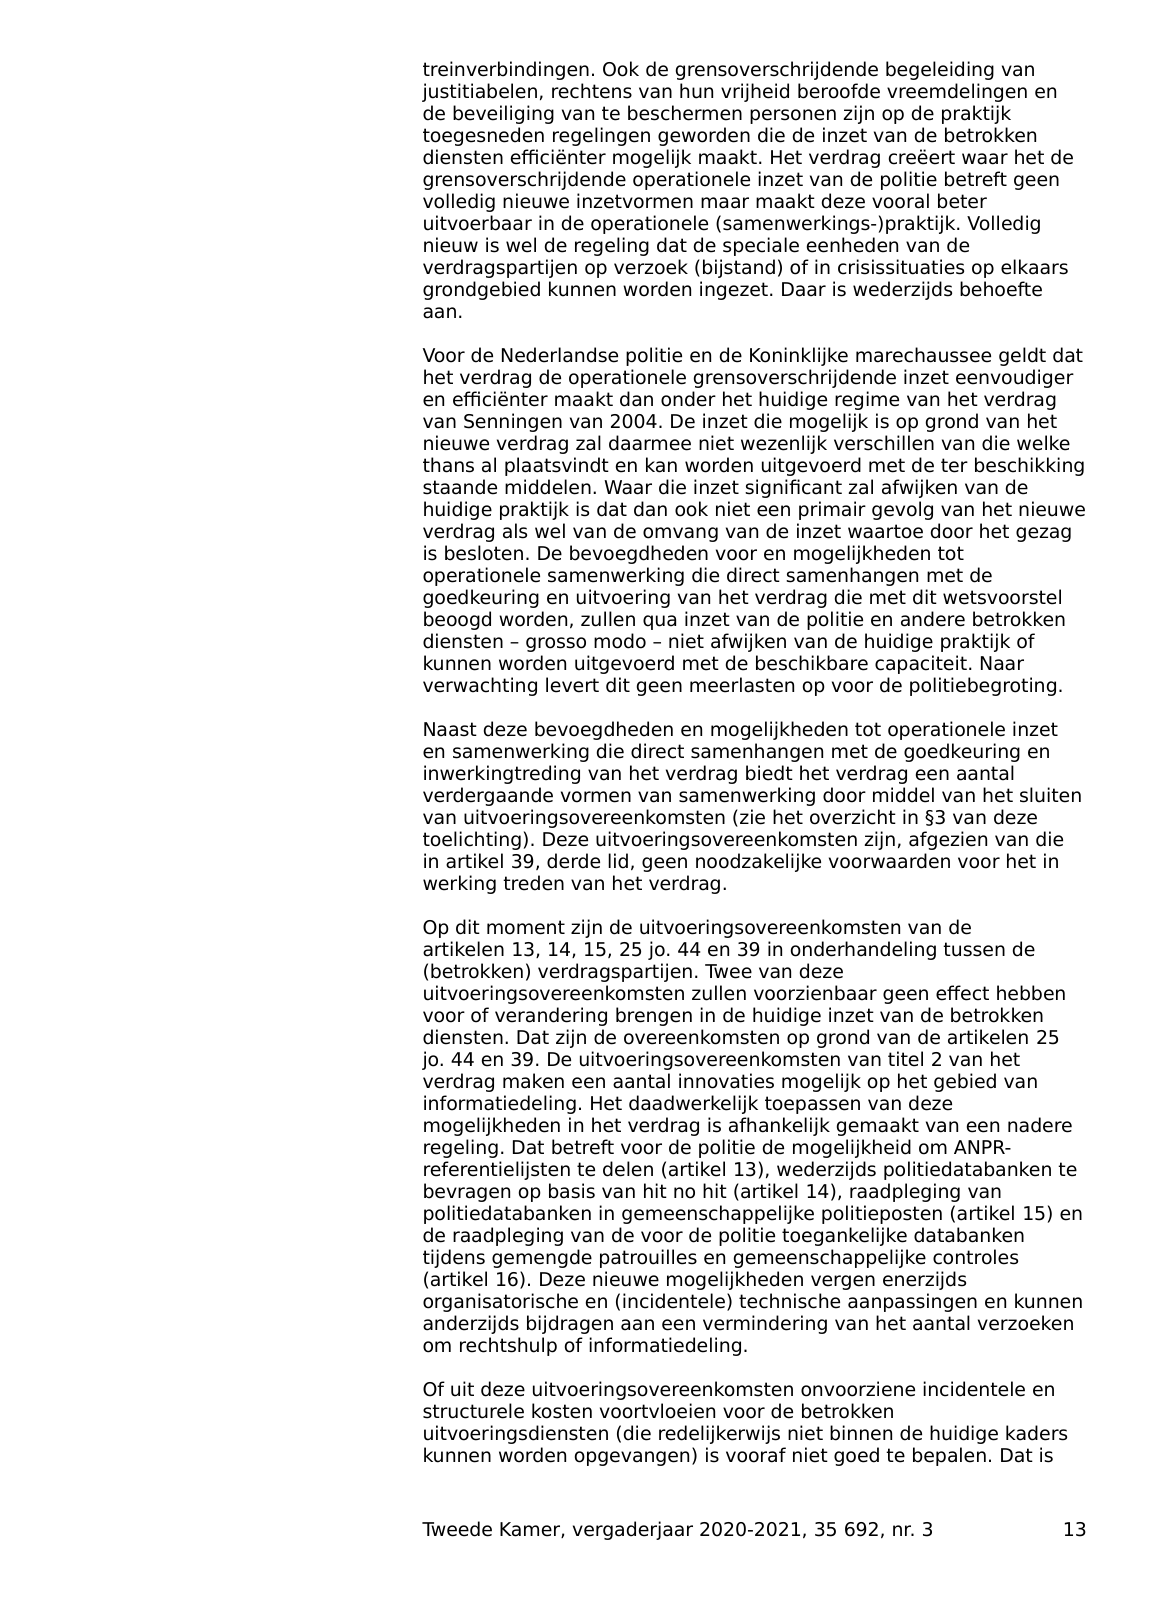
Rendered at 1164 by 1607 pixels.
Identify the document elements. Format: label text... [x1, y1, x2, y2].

text Op dit moment zijn de uitvoeringsovereenkomsten van de artikelen 13, 14, 15, 25 jo. 44 en 39 in onderhandeling tussen de (betrokken) verdragspartijen. Twee van deze uitvoeringsovereenkomsten zullen voorzienbaar geen effect hebben voor of verandering brengen in de huidige inzet van de betrokken diensten. Dat zijn de overeenkomsten op grond van de artikelen 25 jo. 44 en 39. De uitvoeringsovereenkomsten van titel 2 van het verdrag maken een aantal innovaties mogelijk op het gebied van informatiedeling. Het daadwerkelijk toepassen van deze mogelijkheden in het verdrag is afhankelijk gemaakt van een nadere regeling. Dat betreft voor de politie de mogelijkheid om ANPR-referentielijsten te delen (artikel 13), wederzijds politiedatabanken te bevragen op basis van hit no hit (artikel 14), raadpleging van politiedatabanken in gemeenschappelijke politieposten (artikel 15) en de raadpleging van de voor de politie toegankelijke databanken tijdens gemengde patrouilles en gemeenschappelijke controles (artikel 16). Deze nieuwe mogelijkheden vergen enerzijds organisatorische en (incidentele) technische aanpassingen en kunnen anderzijds bijdragen aan een vermindering van het aantal verzoeken om rechtshulp of informatiedeling. [422, 917, 1087, 1356]
text Voor de Nederlandse politie en de Koninklijke marechaussee geldt dat het verdrag de operationele grensoverschrijdende inzet eenvoudiger en efficiënter maakt dan onder het huidige regime van het verdrag van Senningen van 2004. De inzet die mogelijk is op grond van het nieuwe verdrag zal daarmee niet wezenlijk verschillen van die welke thans al plaatsvindt en kan worden uitgevoerd met de ter beschikking staande middelen. Waar die inzet significant zal afwijken van de huidige praktijk is dat dan ook niet een primair gevolg van het nieuwe verdrag als wel van de omvang van de inzet waartoe door het gezag is besloten. De bevoegdheden voor en mogelijkheden tot operationele samenwerking die direct samenhangen met de goedkeuring en uitvoering van het verdrag die met dit wetsvoorstel beoogd worden, zullen qua inzet van de politie en andere betrokken diensten – grosso modo – niet afwijken van de huidige praktijk of kunnen worden uitgevoerd met de beschikbare capaciteit. Naar verwachting levert dit geen meerlasten op voor de politiebegroting. [422, 345, 1087, 697]
text Naast deze bevoegdheden en mogelijkheden tot operationele inzet en samenwerking die direct samenhangen met de goedkeuring en inwerkingtreding van het verdrag biedt het verdrag een aantal verdergaande vormen van samenwerking door middel van het sluiten van uitvoeringsovereenkomsten (zie het overzicht in §3 van deze toelichting). Deze uitvoeringsovereenkomsten zijn, afgezien van die in artikel 39, derde lid, geen noodzakelijke voorwaarden voor het in werking treden van het verdrag. [422, 719, 1087, 895]
text treinverbindingen. Ook de grensoverschrijdende begeleiding van justitiabelen, rechtens van hun vrijheid beroofde vreemdelingen en de beveiliging van te beschermen personen zijn op de praktijk toegesneden regelingen geworden die de inzet van de betrokken diensten efficiënter mogelijk maakt. Het verdrag creëert waar het de grensoverschrijdende operationele inzet van de politie betreft geen volledig nieuwe inzetvormen maar maakt deze vooral beter uitvoerbaar in de operationele (samenwerkings-)praktijk. Volledig nieuw is wel de regeling dat de speciale eenheden van de verdragspartijen op verzoek (bijstand) of in crisissituaties op elkaars grondgebied kunnen worden ingezet. Daar is wederzijds behoefte aan. [422, 59, 1087, 323]
text Of uit deze uitvoeringsovereenkomsten onvoorziene incidentele en structurele kosten voortvloeien voor de betrokken uitvoeringsdiensten (die redelijkerwijs niet binnen de huidige kaders kunnen worden opgevangen) is vooraf niet goed te bepalen. Dat is [422, 1379, 1087, 1467]
